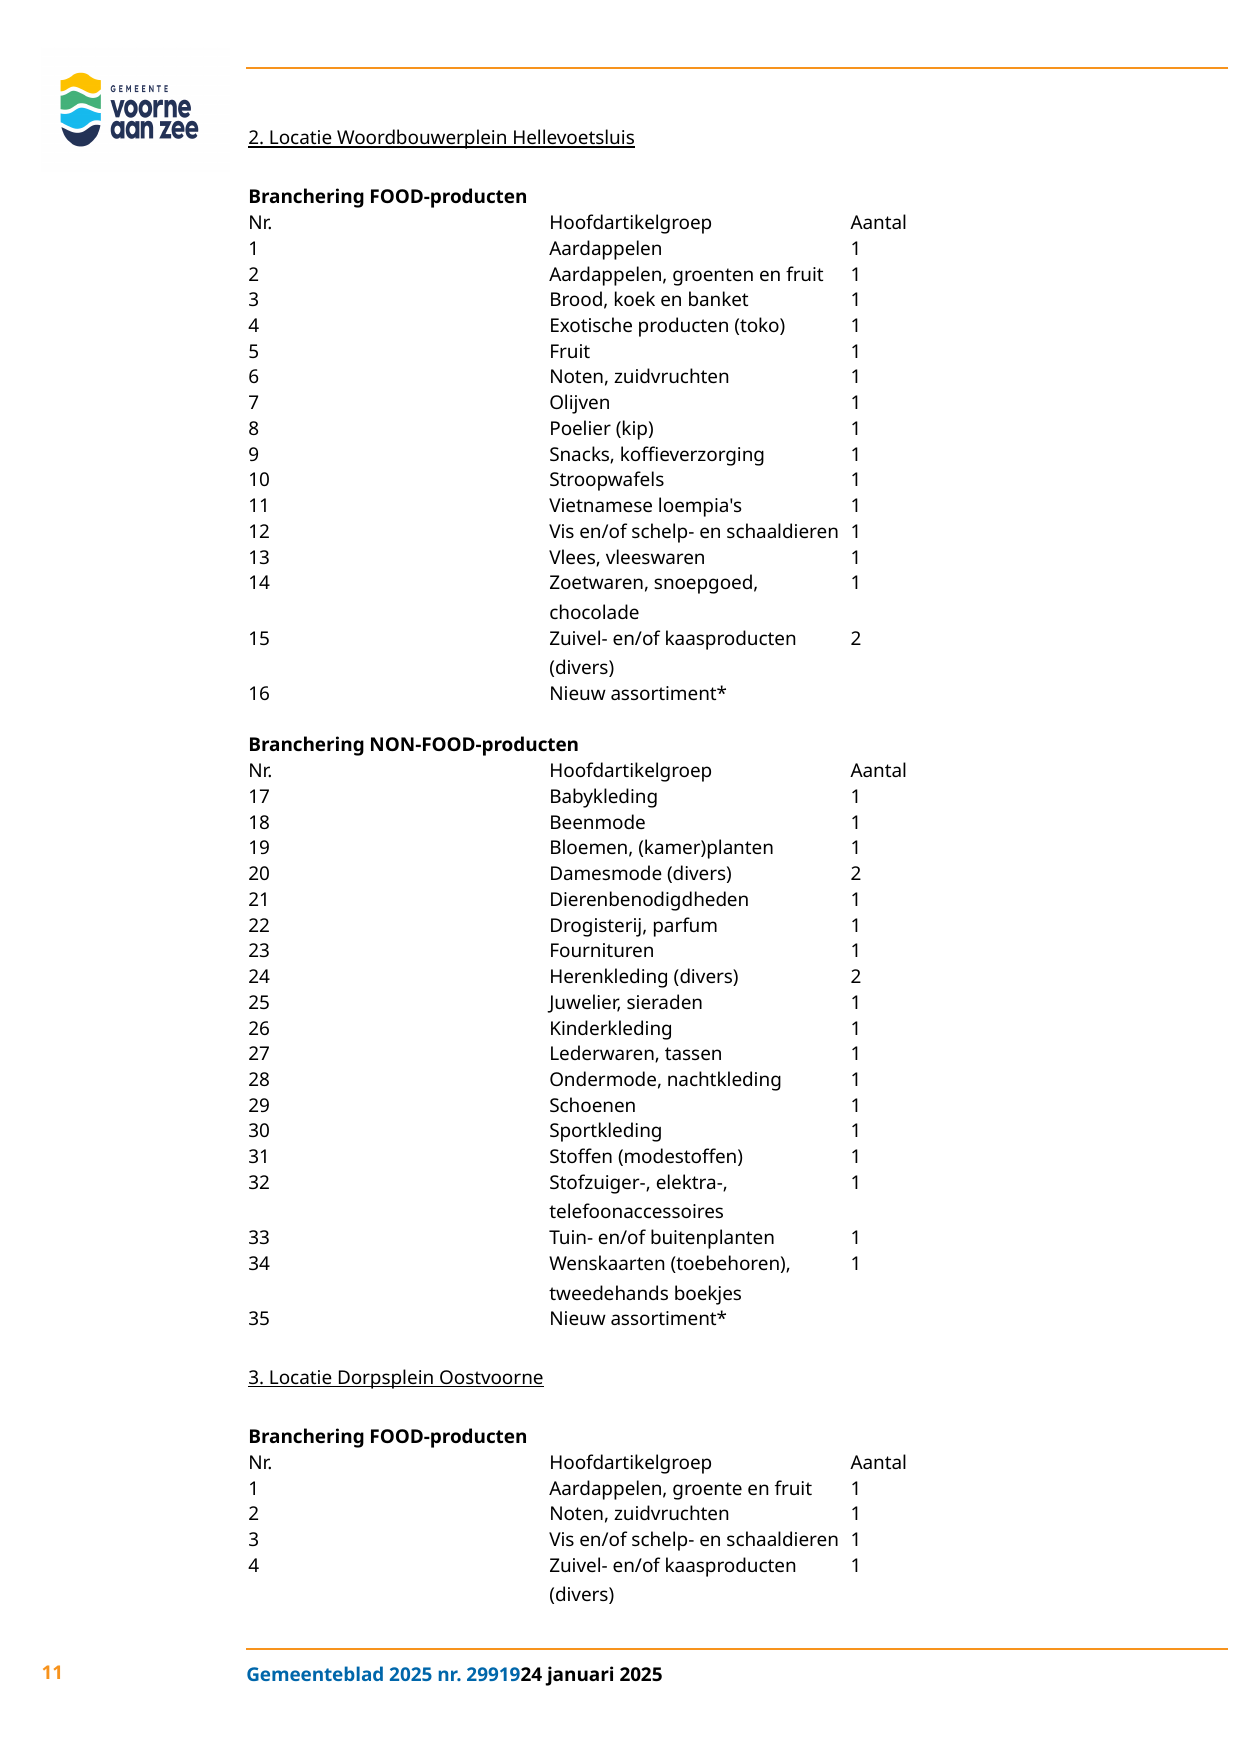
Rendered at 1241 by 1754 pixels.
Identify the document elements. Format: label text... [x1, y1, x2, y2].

table_cell Noten, zuidvruchten [549, 1500, 850, 1526]
table_cell 1 [850, 518, 1152, 544]
table_cell Aardappelen, groenten en fruit [549, 261, 850, 287]
table_cell Poelier (kip) [549, 415, 850, 441]
text 2. Locatie Woordbouwerplein Hellevoetsluis [248, 124, 1152, 150]
table_cell Aardappelen [549, 235, 850, 261]
table_cell 35 [248, 1305, 549, 1331]
table_cell 29 [248, 1092, 549, 1118]
table_cell Aantal [850, 209, 1152, 235]
table_cell 1 [850, 835, 1152, 860]
table_cell 5 [248, 338, 549, 364]
table_cell 1 [850, 1118, 1152, 1143]
table_cell 6 [248, 364, 549, 389]
table_cell 33 [248, 1224, 549, 1250]
table_cell Fournituren [549, 938, 850, 963]
table_cell 24 [248, 963, 549, 989]
table_cell Brood, koek en banket [549, 287, 850, 312]
table_cell 20 [248, 860, 549, 886]
table_cell Zuivel- en/of kaasproducten (divers) [549, 1552, 850, 1607]
table_cell Fruit [549, 338, 850, 364]
table_cell 1 [850, 886, 1152, 912]
table_cell 1 [850, 1143, 1152, 1169]
table_cell 23 [248, 938, 549, 963]
table_cell 11 [248, 493, 549, 518]
table_cell 1 [850, 1250, 1152, 1305]
table_cell Hoofdartikelgroep [549, 209, 850, 235]
table_cell Vis en/of schelp- en schaaldieren [549, 518, 850, 544]
table_cell Dierenbenodigdheden [549, 886, 850, 912]
table_cell Zuivel- en/of kaasproducten (divers) [549, 625, 850, 680]
table_cell 10 [248, 467, 549, 492]
table_cell 1 [850, 467, 1152, 492]
table_cell [850, 706, 1152, 732]
table_cell 1 [248, 235, 549, 261]
table_cell Herenkleding (divers) [549, 963, 850, 989]
table_cell 27 [248, 1040, 549, 1066]
table_cell Nieuw assortiment* [549, 680, 850, 706]
table_cell 16 [248, 680, 549, 706]
table_cell Aantal [850, 1449, 1152, 1475]
table_cell Stroopwafels [549, 467, 850, 492]
table_cell 1 [850, 1169, 1152, 1224]
table_cell Nr. [248, 1449, 549, 1475]
table_cell 2 [850, 860, 1152, 886]
table_cell [850, 732, 1152, 757]
table_cell 1 [850, 1040, 1152, 1066]
table_cell 15 [248, 625, 549, 680]
table_cell 28 [248, 1066, 549, 1092]
text 3. Locatie Dorpsplein Oostvoorne [248, 1364, 1152, 1390]
table_cell 1 [850, 390, 1152, 415]
table_cell 30 [248, 1118, 549, 1143]
table_cell 1 [850, 287, 1152, 312]
table_cell 2 [850, 625, 1152, 680]
table_cell 18 [248, 809, 549, 834]
table_cell 1 [850, 235, 1152, 261]
table_cell 1 [850, 912, 1152, 937]
table_cell Damesmode (divers) [549, 860, 850, 886]
table_cell 17 [248, 783, 549, 809]
table_cell [850, 680, 1152, 706]
table_cell Nieuw assortiment* [549, 1305, 850, 1331]
table_cell 22 [248, 912, 549, 937]
table_cell 1 [850, 938, 1152, 963]
table_cell Hoofdartikelgroep [549, 1449, 850, 1475]
table_cell Aantal [850, 758, 1152, 783]
table_cell 34 [248, 1250, 549, 1305]
table_cell 1 [850, 570, 1152, 625]
table_cell [549, 706, 850, 732]
table_cell 1 [850, 364, 1152, 389]
table_cell 1 [850, 783, 1152, 809]
table_cell 1 [850, 544, 1152, 569]
table_cell Ondermode, nachtkleding [549, 1066, 850, 1092]
table_cell 1 [850, 441, 1152, 467]
table_cell Zoetwaren, snoepgoed, chocolade [549, 570, 850, 625]
table_cell Drogisterij, parfum [549, 912, 850, 937]
table_cell Nr. [248, 209, 549, 235]
table_cell Bloemen, (kamer)planten [549, 835, 850, 860]
table_cell 1 [850, 989, 1152, 1015]
picture [41, 47, 231, 172]
table_cell Vis en/of schelp- en schaaldieren [549, 1526, 850, 1552]
table_cell Beenmode [549, 809, 850, 834]
table_cell 12 [248, 518, 549, 544]
table_cell Exotische producten (toko) [549, 312, 850, 338]
table_cell 1 [850, 493, 1152, 518]
table_cell 1 [850, 1066, 1152, 1092]
table_header Branchering FOOD-producten [248, 184, 850, 209]
table_cell Vlees, vleeswaren [549, 544, 850, 569]
table_cell 31 [248, 1143, 549, 1169]
table_cell 1 [850, 338, 1152, 364]
table_cell 3 [248, 1526, 549, 1552]
table_cell 1 [850, 261, 1152, 287]
table_header Branchering FOOD-producten [248, 1423, 850, 1449]
table_cell [248, 706, 549, 732]
table_cell Schoenen [549, 1092, 850, 1118]
table_cell 9 [248, 441, 549, 467]
table_cell 26 [248, 1015, 549, 1040]
table_cell 8 [248, 415, 549, 441]
table_cell Noten, zuidvruchten [549, 364, 850, 389]
table_cell Sportkleding [549, 1118, 850, 1143]
table_cell 13 [248, 544, 549, 569]
table_cell Juwelier, sieraden [549, 989, 850, 1015]
table_cell 1 [850, 1500, 1152, 1526]
table_cell 2 [248, 261, 549, 287]
table_cell 2 [850, 963, 1152, 989]
table_header [850, 184, 1152, 209]
table_cell [850, 1305, 1152, 1331]
table_cell Kinderkleding [549, 1015, 850, 1040]
table_cell 19 [248, 835, 549, 860]
table_header [850, 1423, 1152, 1449]
table_cell 1 [850, 312, 1152, 338]
table_cell Hoofdartikelgroep [549, 758, 850, 783]
table_cell 2 [248, 1500, 549, 1526]
table_cell 25 [248, 989, 549, 1015]
table_cell 3 [248, 287, 549, 312]
table_cell 4 [248, 312, 549, 338]
table_cell Branchering NON-FOOD-producten [248, 732, 850, 757]
table_cell 1 [850, 1224, 1152, 1250]
table_cell 1 [850, 415, 1152, 441]
table_cell 1 [248, 1475, 549, 1500]
table_cell Olijven [549, 390, 850, 415]
table_cell Nr. [248, 758, 549, 783]
table_cell Babykleding [549, 783, 850, 809]
table_cell 1 [850, 1552, 1152, 1607]
table_cell Vietnamese loempia's [549, 493, 850, 518]
table_cell Stoffen (modestoffen) [549, 1143, 850, 1169]
table_cell 1 [850, 1526, 1152, 1552]
table_cell Lederwaren, tassen [549, 1040, 850, 1066]
table_cell 1 [850, 1092, 1152, 1118]
table_cell Stofzuiger-, elektra-, telefoonaccessoires [549, 1169, 850, 1224]
table_cell 1 [850, 809, 1152, 834]
table_cell Aardappelen, groente en fruit [549, 1475, 850, 1500]
table_cell Wenskaarten (toebehoren), tweedehands boekjes [549, 1250, 850, 1305]
table_cell 4 [248, 1552, 549, 1607]
table_cell Snacks, koffieverzorging [549, 441, 850, 467]
table_cell 21 [248, 886, 549, 912]
table_cell 1 [850, 1475, 1152, 1500]
table_cell 7 [248, 390, 549, 415]
table_cell Tuin- en/of buitenplanten [549, 1224, 850, 1250]
table_cell 14 [248, 570, 549, 625]
table_cell 1 [850, 1015, 1152, 1040]
table_cell 32 [248, 1169, 549, 1224]
